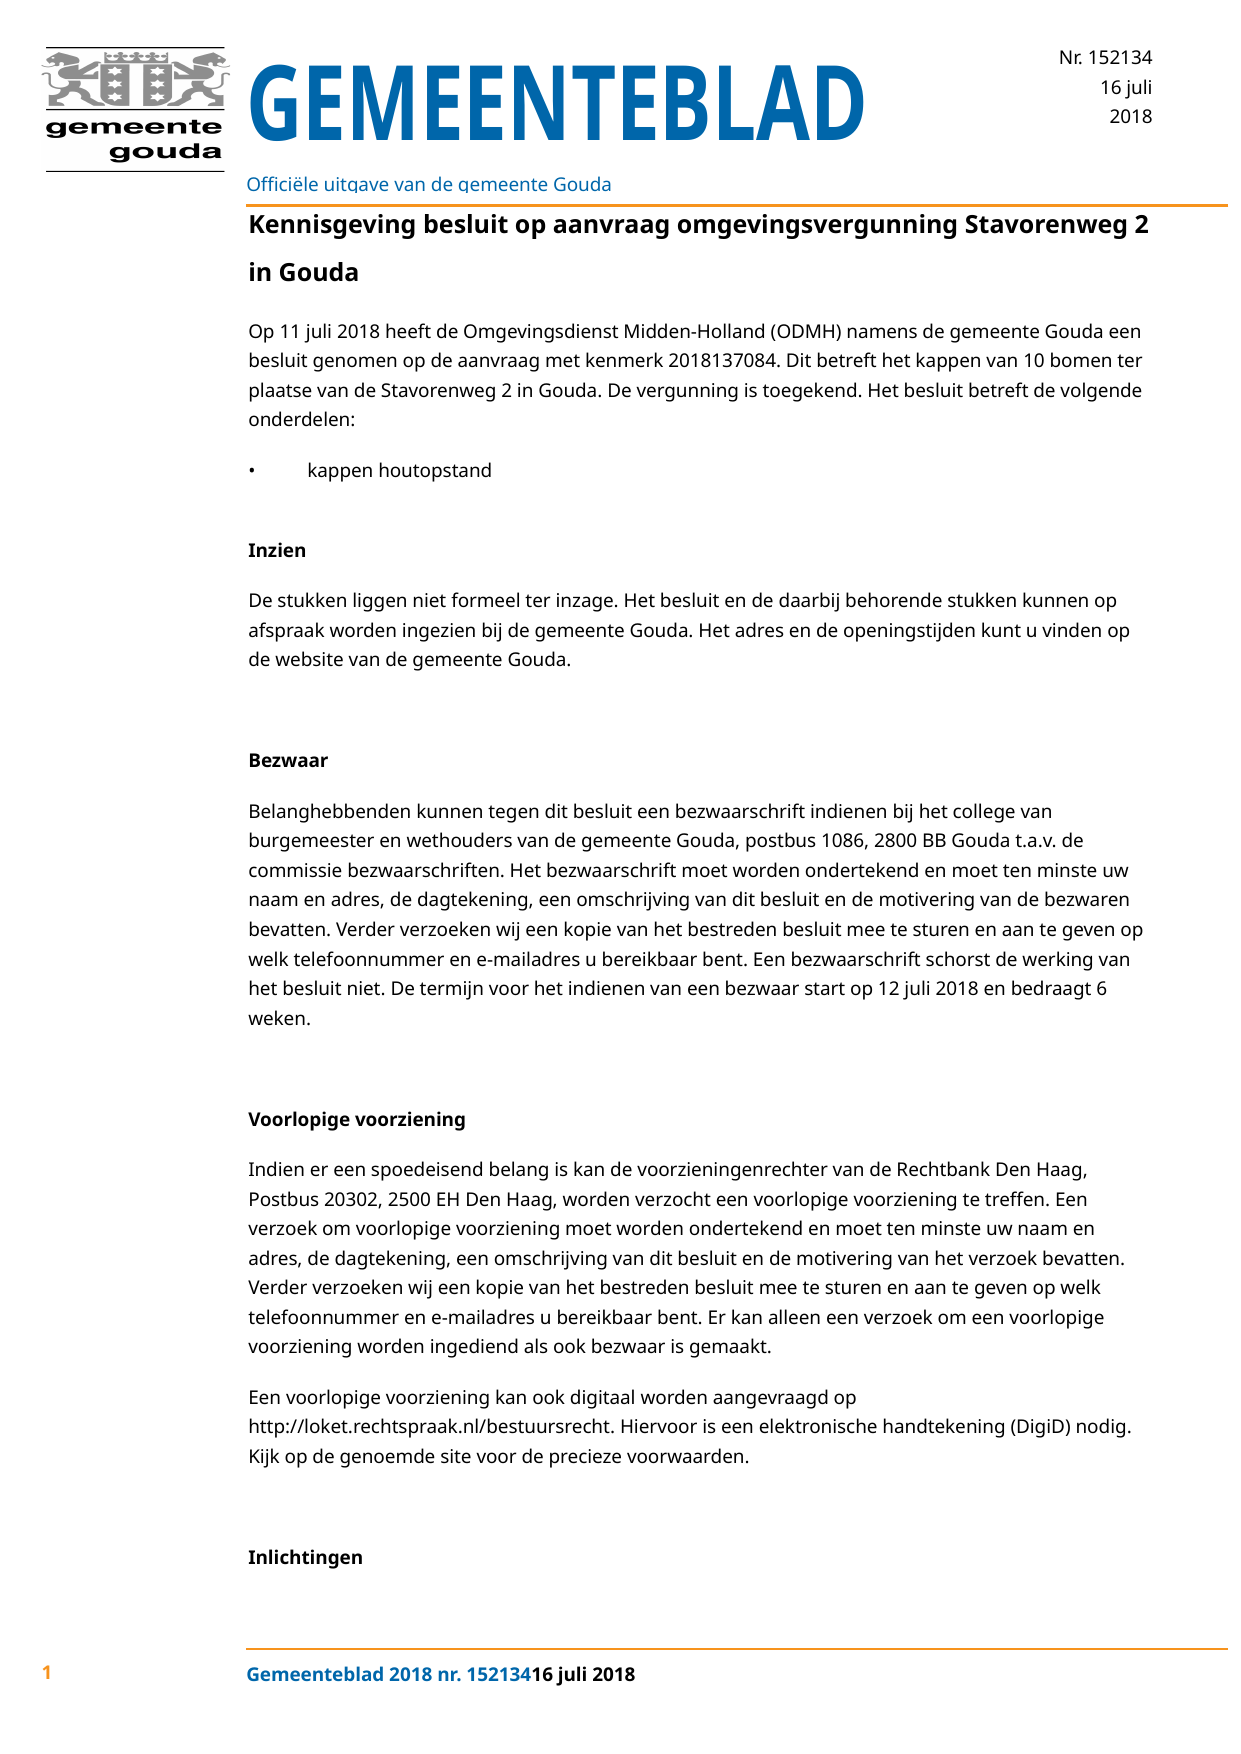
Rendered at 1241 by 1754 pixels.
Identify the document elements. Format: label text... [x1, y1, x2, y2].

text Bezwaar [248, 747, 1152, 773]
text Inlichtingen [248, 1544, 1152, 1570]
text Belanghebbenden kunnen tegen dit besluit een bezwaarschrift indienen bij het college van burgemeester en wethouders van de gemeente Gouda, postbus 1086, 2800 BB Gouda t.a.v. de commissie bezwaarschriften. Het bezwaarschrift moet worden ondertekend en moet ten minste uw naam en adres, de dagtekening, een omschrijving van dit besluit en de motivering van de bezwaren bevatten. Verder verzoeken wij een kopie van het bestreden besluit mee te sturen en aan te geven op welk telefoonnummer en e-mailadres u bereikbaar bent. Een bezwaarschrift schorst de werking van het besluit niet. De termijn voor het indienen van een bezwaar start op 12 juli 2018 en bedraagt 6 weken. [248, 798, 1152, 1031]
text De stukken liggen niet formeel ter inzage. Het besluit en de daarbij behorende stukken kunnen op afspraak worden ingezien bij de gemeente Gouda. Het adres en de openingstijden kunt u vinden op de website van de gemeente Gouda. [248, 587, 1152, 672]
text Indien er een spoedeisend belang is kan de voorzieningenrechter van de Rechtbank Den Haag, Postbus 20302, 2500 EH Den Haag, worden verzocht een voorlopige voorziening te treffen. Een verzoek om voorlopige voorziening moet worden ondertekend en moet ten minste uw naam en adres, de dagtekening, een omschrijving van dit besluit en de motivering van het verzoek bevatten. Verder verzoeken wij een kopie van het bestreden besluit mee te sturen en aan te geven op welk telefoonnummer en e-mailadres u bereikbaar bent. Er kan alleen een verzoek om een voorlopige voorziening worden ingediend als ook bezwaar is gemaakt. [248, 1156, 1152, 1359]
text Inzien [248, 537, 1152, 563]
list kappen houtopstand [248, 457, 1152, 483]
text Op 11 juli 2018 heeft de Omgevingsdienst Midden-Holland (ODMH) namens de gemeente Gouda een besluit genomen op de aanvraag met kenmerk 2018137084. Dit betreft het kappen van 10 bomen ter plaatse van de Stavorenweg 2 in Gouda. De vergunning is toegekend. Het besluit betreft de volgende onderdelen: [248, 318, 1152, 432]
text Een voorlopige voorziening kan ook digitaal worden aangevraagd op http://loket.rechtspraak.nl/bestuursrecht. Hiervoor is een elektronische handtekening (DigiD) nodig. Kijk op de genoemde site voor de precieze voorwaarden. [248, 1384, 1152, 1469]
text Voorlopige voorziening [248, 1106, 1152, 1132]
picture [41, 47, 231, 172]
text Kennisgeving besluit op aanvraag omgevingsvergunning Stavorenweg 2 in Gouda [248, 207, 1152, 288]
